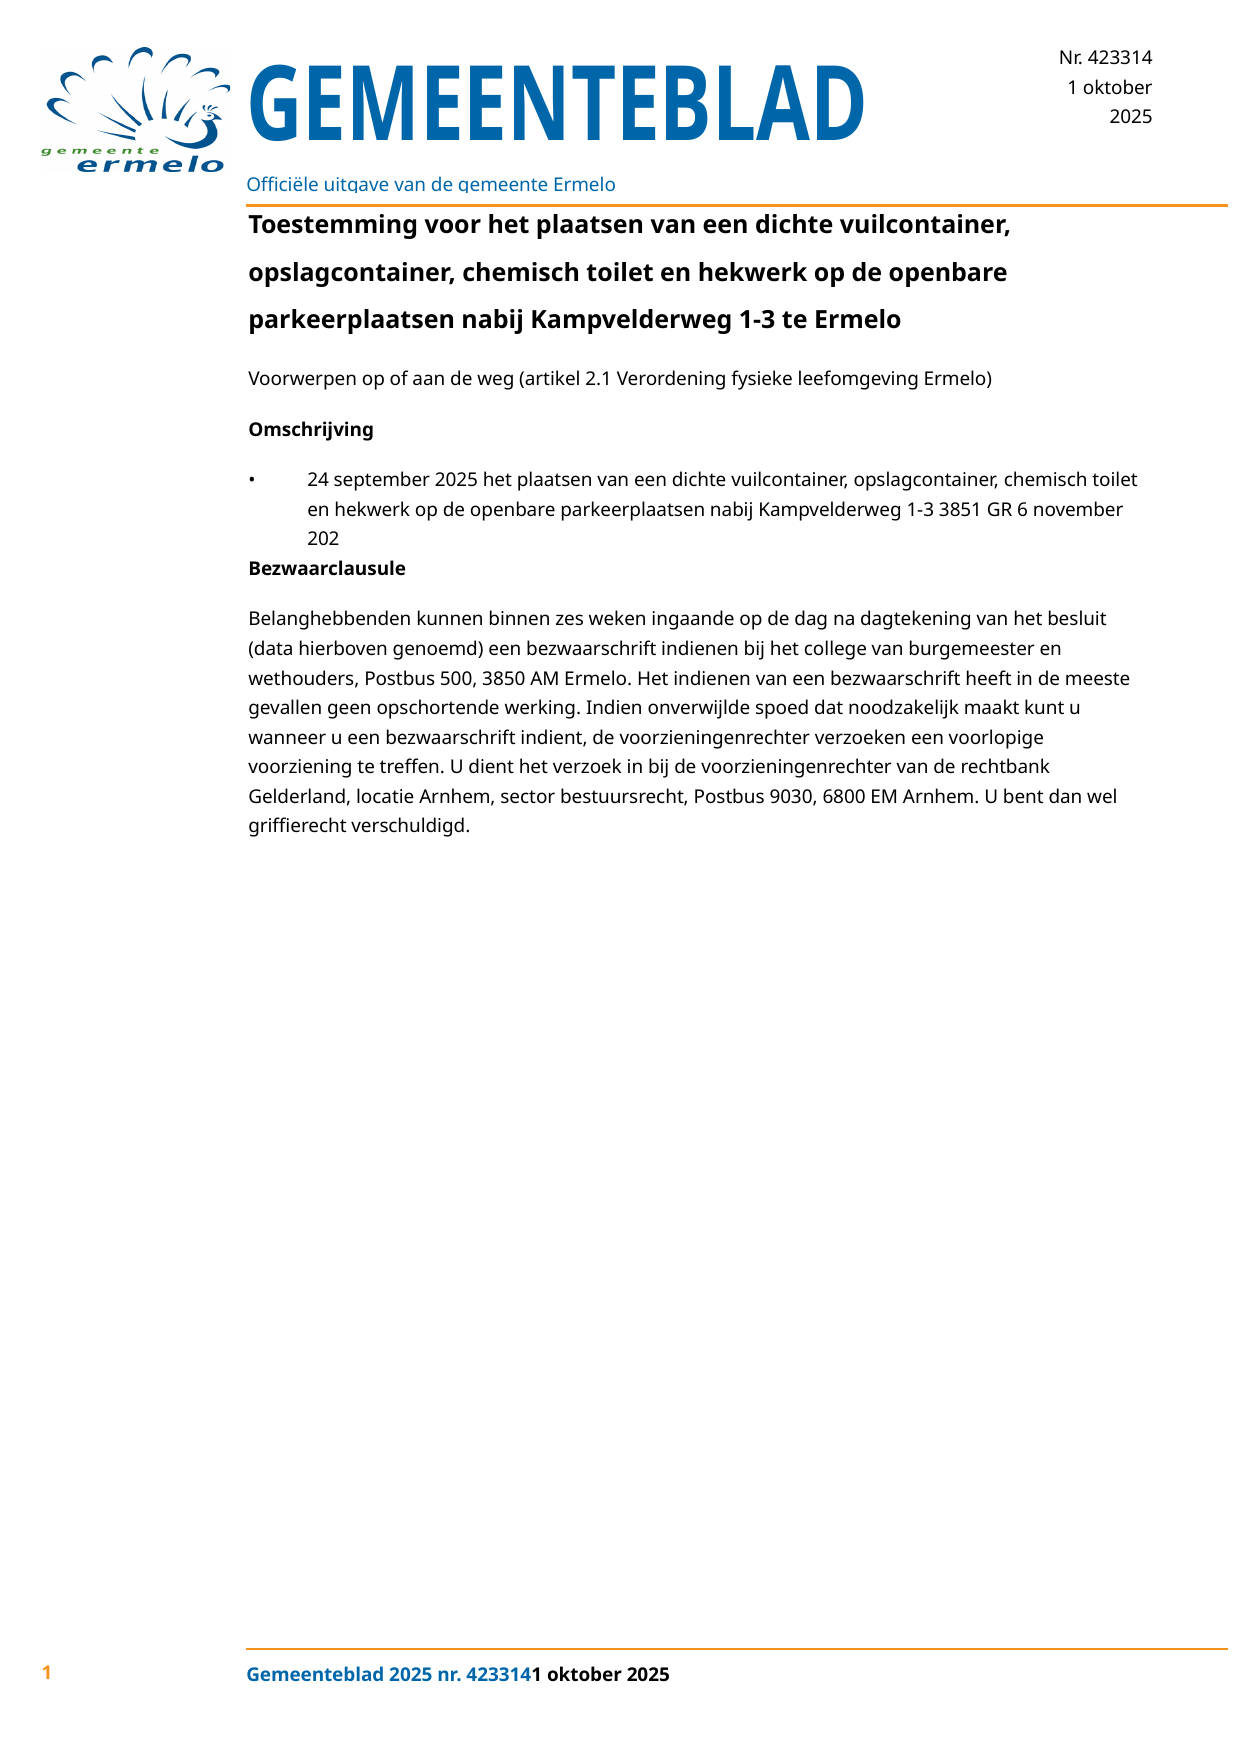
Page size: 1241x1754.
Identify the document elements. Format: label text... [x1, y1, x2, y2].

text Omschrijving [248, 416, 1152, 442]
picture [41, 47, 231, 172]
text Bezwaarclausule [248, 555, 1152, 581]
list 24 september 2025 het plaatsen van een dichte vuilcontainer, opslagcontainer, chemisch toilet en hekwerk op de openbare parkeerplaatsen nabij Kampvelderweg 1-3 3851 GR 6 november 202 [248, 466, 1152, 551]
text Voorwerpen op of aan de weg (artikel 2.1 Verordening fysieke leefomgeving Ermelo) [248, 366, 1152, 391]
text Belanghebbenden kunnen binnen zes weken ingaande op de dag na dagtekening van het besluit (data hierboven genoemd) een bezwaarschrift indienen bij het college van burgemeester en wethouders, Postbus 500, 3850 AM Ermelo. Het indienen van een bezwaarschrift heeft in de meeste gevallen geen opschortende werking. Indien onverwijlde spoed dat noodzakelijk maakt kunt u wanneer u een bezwaarschrift indient, de voorzieningenrechter verzoeken een voorlopige voorziening te treffen. U dient het verzoek in bij de voorzieningenrechter van de rechtbank Gelderland, locatie Arnhem, sector bestuursrecht, Postbus 9030, 6800 EM Arnhem. U bent dan wel griffierecht verschuldigd. [248, 606, 1152, 838]
text Toestemming voor het plaatsen van een dichte vuilcontainer, opslagcontainer, chemisch toilet en hekwerk op de openbare parkeerplaatsen nabij Kampvelderweg 1-3 te Ermelo [248, 207, 1152, 336]
